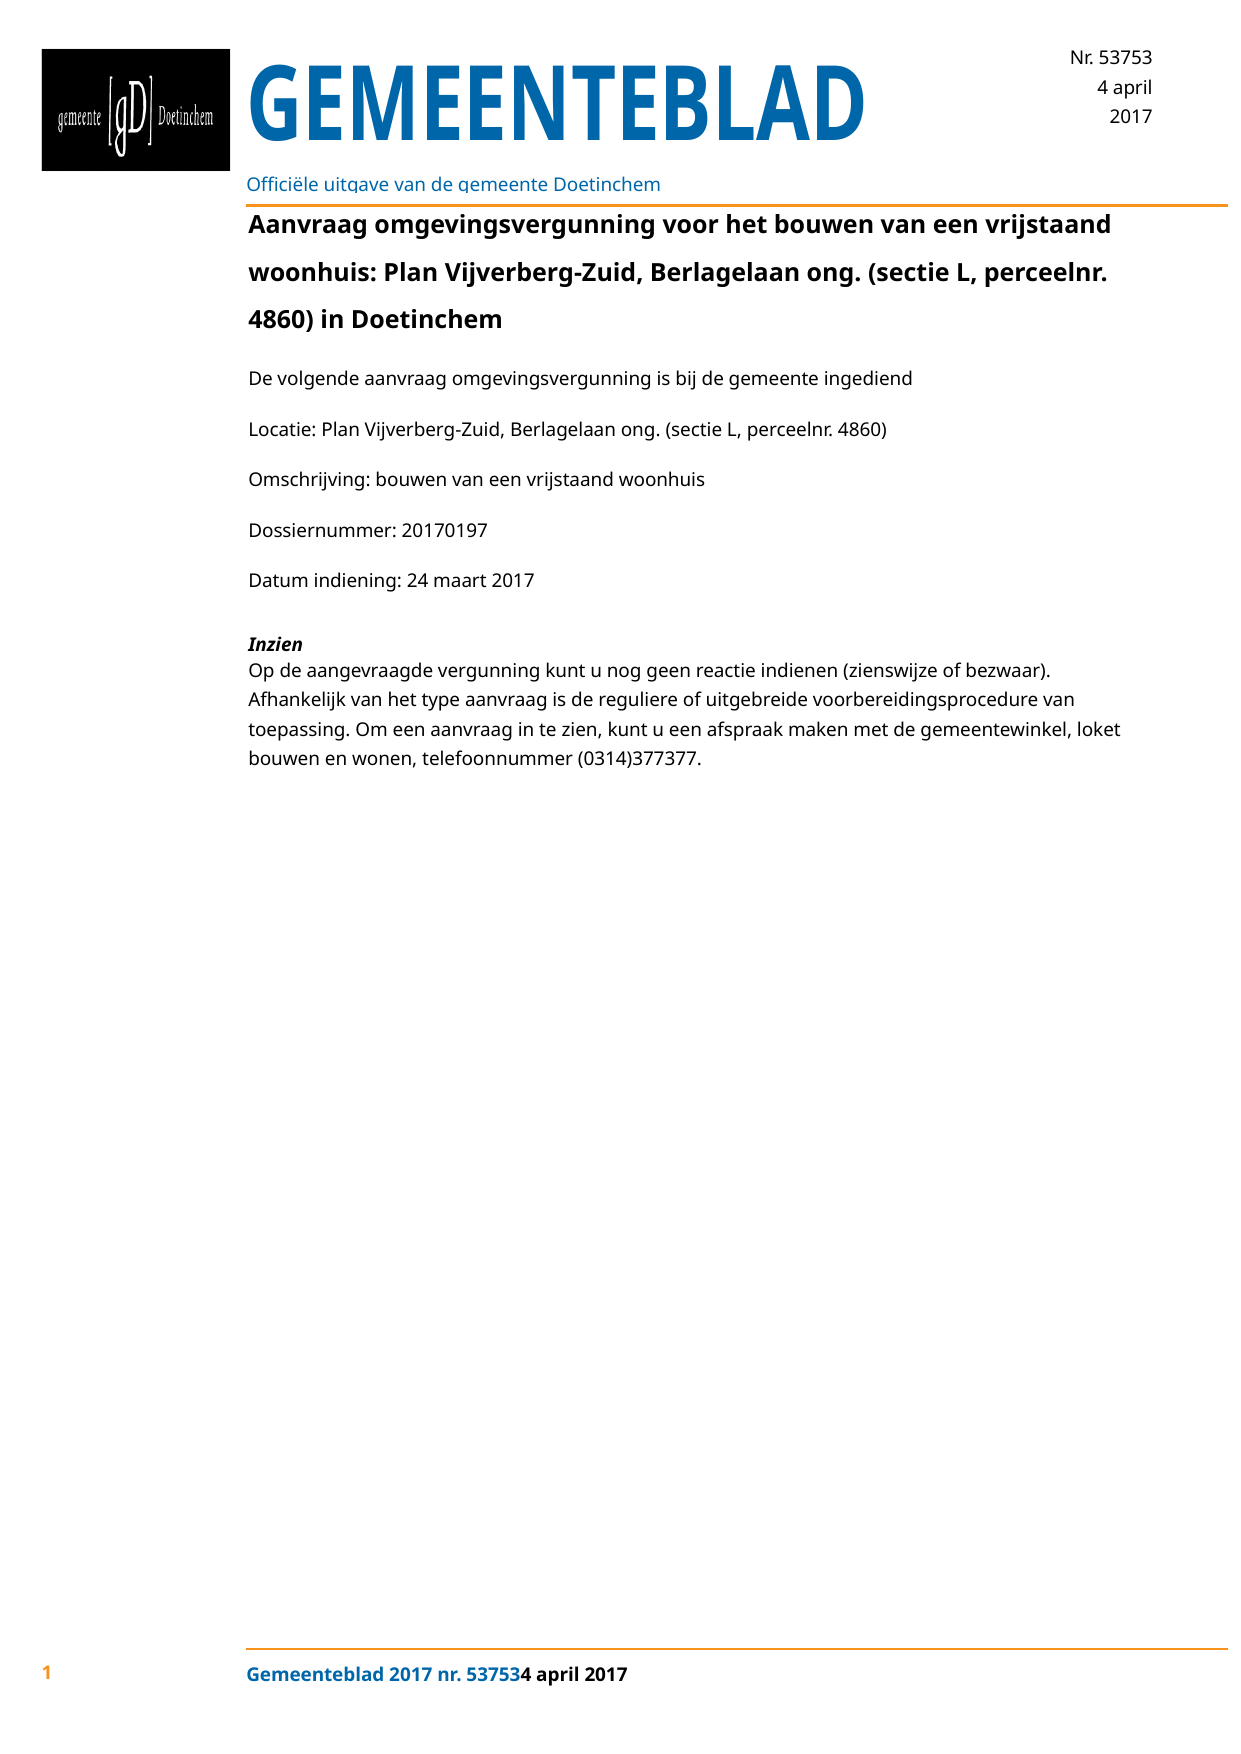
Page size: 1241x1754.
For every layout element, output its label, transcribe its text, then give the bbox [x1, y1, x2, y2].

text Aanvraag omgevingsvergunning voor het bouwen van een vrijstaand woonhuis: Plan Vijverberg-Zuid, Berlagelaan ong. (sectie L, perceelnr. 4860) in Doetinchem [248, 207, 1152, 336]
text Omschrijving: bouwen van een vrijstaand woonhuis [248, 466, 1152, 492]
picture [41, 47, 231, 172]
text Inzien [248, 631, 1152, 657]
text Op de aangevraagde vergunning kunt u nog geen reactie indienen (zienswijze of bezwaar). Afhankelijk van het type aanvraag is de reguliere of uitgebreide voorbereidingsprocedure van toepassing. Om een aanvraag in te zien, kunt u een afspraak maken met de gemeentewinkel, loket bouwen en wonen, telefoonnummer (0314)377377. [248, 657, 1152, 771]
text De volgende aanvraag omgevingsvergunning is bij de gemeente ingediend [248, 366, 1152, 391]
text Dossiernummer: 20170197 [248, 517, 1152, 542]
text Locatie: Plan Vijverberg-Zuid, Berlagelaan ong. (sectie L, perceelnr. 4860) [248, 416, 1152, 442]
text Datum indiening: 24 maart 2017 [248, 567, 1152, 593]
